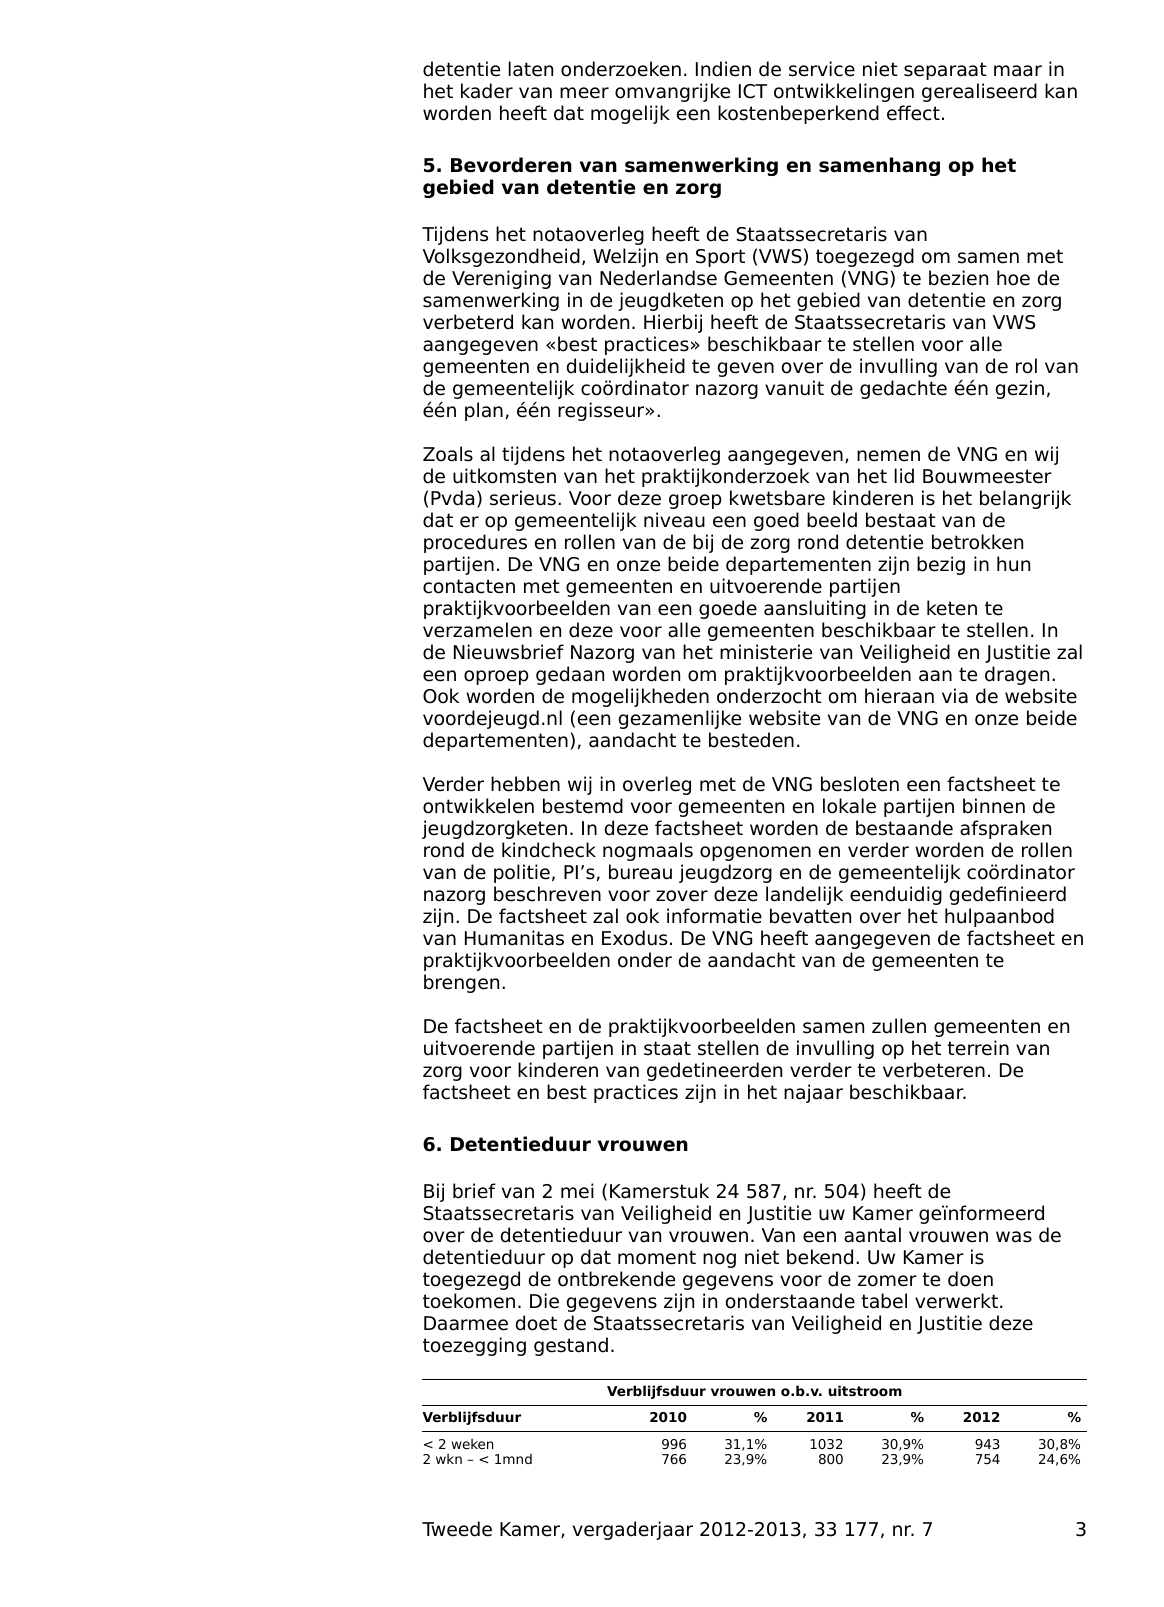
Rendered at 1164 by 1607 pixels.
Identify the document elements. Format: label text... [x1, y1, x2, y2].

table_cell 30,8% [1006, 1432, 1087, 1452]
text Zoals al tijdens het notaoverleg aangegeven, nemen de VNG en wij de uitkomsten van het praktijkonderzoek van het lid Bouwmeester (Pvda) serieus. Voor deze groep kwetsbare kinderen is het belangrijk dat er op gemeentelijk niveau een goed beeld bestaat van de procedures en rollen van de bij de zorg rond detentie betrokken partijen. De VNG en onze beide departementen zijn bezig in hun contacten met gemeenten en uitvoerende partijen praktijkvoorbeelden van een goede aansluiting in de keten te verzamelen en deze voor alle gemeenten beschikbaar te stellen. In de Nieuwsbrief Nazorg van het ministerie van Veiligheid en Justitie zal een oproep gedaan worden om praktijkvoorbeelden aan te dragen. Ook worden de mogelijkheden onderzocht om hieraan via de website voordejeugd.nl (een gezamenlijke website van de VNG en onze beide departementen), aandacht te besteden. [422, 444, 1087, 752]
table_cell 2012 [930, 1406, 1006, 1431]
table_cell 2011 [773, 1406, 849, 1431]
table_cell 943 [930, 1432, 1006, 1452]
table_cell 754 [930, 1452, 1006, 1468]
text De factsheet en de praktijkvoorbeelden samen zullen gemeenten en uitvoerende partijen in staat stellen de invulling op het terrein van zorg voor kinderen van gedetineerden verder te verbeteren. De factsheet en best practices zijn in het najaar beschikbaar. [422, 1016, 1087, 1104]
text Tijdens het notaoverleg heeft de Staatssecretaris van Volksgezondheid, Welzijn en Sport (VWS) toegezegd om samen met de Vereniging van Nederlandse Gemeenten (VNG) te bezien hoe de samenwerking in de jeugdketen op het gebied van detentie en zorg verbeterd kan worden. Hierbij heeft de Staatssecretaris van VWS aangegeven «best practices» beschikbaar te stellen voor alle gemeenten en duidelijkheid te geven over de invulling van de rol van de gemeentelijk coördinator nazorg vanuit de gedachte één gezin, één plan, één regisseur». [422, 224, 1087, 422]
table_cell % [693, 1406, 773, 1431]
table_cell 996 [616, 1432, 693, 1452]
table_cell % [850, 1406, 930, 1431]
table_cell Verblijfsduur [422, 1406, 616, 1431]
table_cell 766 [616, 1452, 693, 1468]
table_cell < 2 weken [422, 1432, 616, 1452]
table_cell 30,9% [850, 1432, 930, 1452]
table_cell 23,9% [693, 1452, 773, 1468]
table_cell 2010 [616, 1406, 693, 1431]
table_header Verblijfsduur vrouwen o.b.v. uitstroom [422, 1380, 1087, 1404]
table_cell 23,9% [850, 1452, 930, 1468]
table_cell 31,1% [693, 1432, 773, 1452]
text Bij brief van 2 mei (Kamerstuk 24 587, nr. 504) heeft de Staatssecretaris van Veiligheid en Justitie uw Kamer geïnformeerd over de detentieduur van vrouwen. Van een aantal vrouwen was de detentieduur op dat moment nog niet bekend. Uw Kamer is toegezegd de ontbrekende gegevens voor de zomer te doen toekomen. Die gegevens zijn in onderstaande tabel verwerkt. Daarmee doet de Staatssecretaris van Veiligheid en Justitie deze toezegging gestand. [422, 1181, 1087, 1357]
table_cell 1032 [773, 1432, 849, 1452]
text Verder hebben wij in overleg met de VNG besloten een factsheet te ontwikkelen bestemd voor gemeenten en lokale partijen binnen de jeugdzorgketen. In deze factsheet worden de bestaande afspraken rond de kindcheck nogmaals opgenomen en verder worden de rollen van de politie, PI’s, bureau jeugdzorg en de gemeentelijk coördinator nazorg beschreven voor zover deze landelijk eenduidig gedefinieerd zijn. De factsheet zal ook informatie bevatten over het hulpaanbod van Humanitas en Exodus. De VNG heeft aangegeven de factsheet en praktijkvoorbeelden onder de aandacht van de gemeenten te brengen. [422, 774, 1087, 994]
text detentie laten onderzoeken. Indien de service niet separaat maar in het kader van meer omvangrijke ICT ontwikkelingen gerealiseerd kan worden heeft dat mogelijk een kostenbeperkend effect. [422, 59, 1087, 125]
subtitle 5. Bevorderen van samenwerking en samenhang op het gebied van detentie en zorg [422, 155, 1087, 199]
table_cell 800 [773, 1452, 849, 1468]
table_cell 24,6% [1006, 1452, 1087, 1468]
table_cell % [1006, 1406, 1087, 1431]
subtitle 6. Detentieduur vrouwen [422, 1134, 1087, 1156]
table_cell 2 wkn – < 1mnd [422, 1452, 616, 1468]
